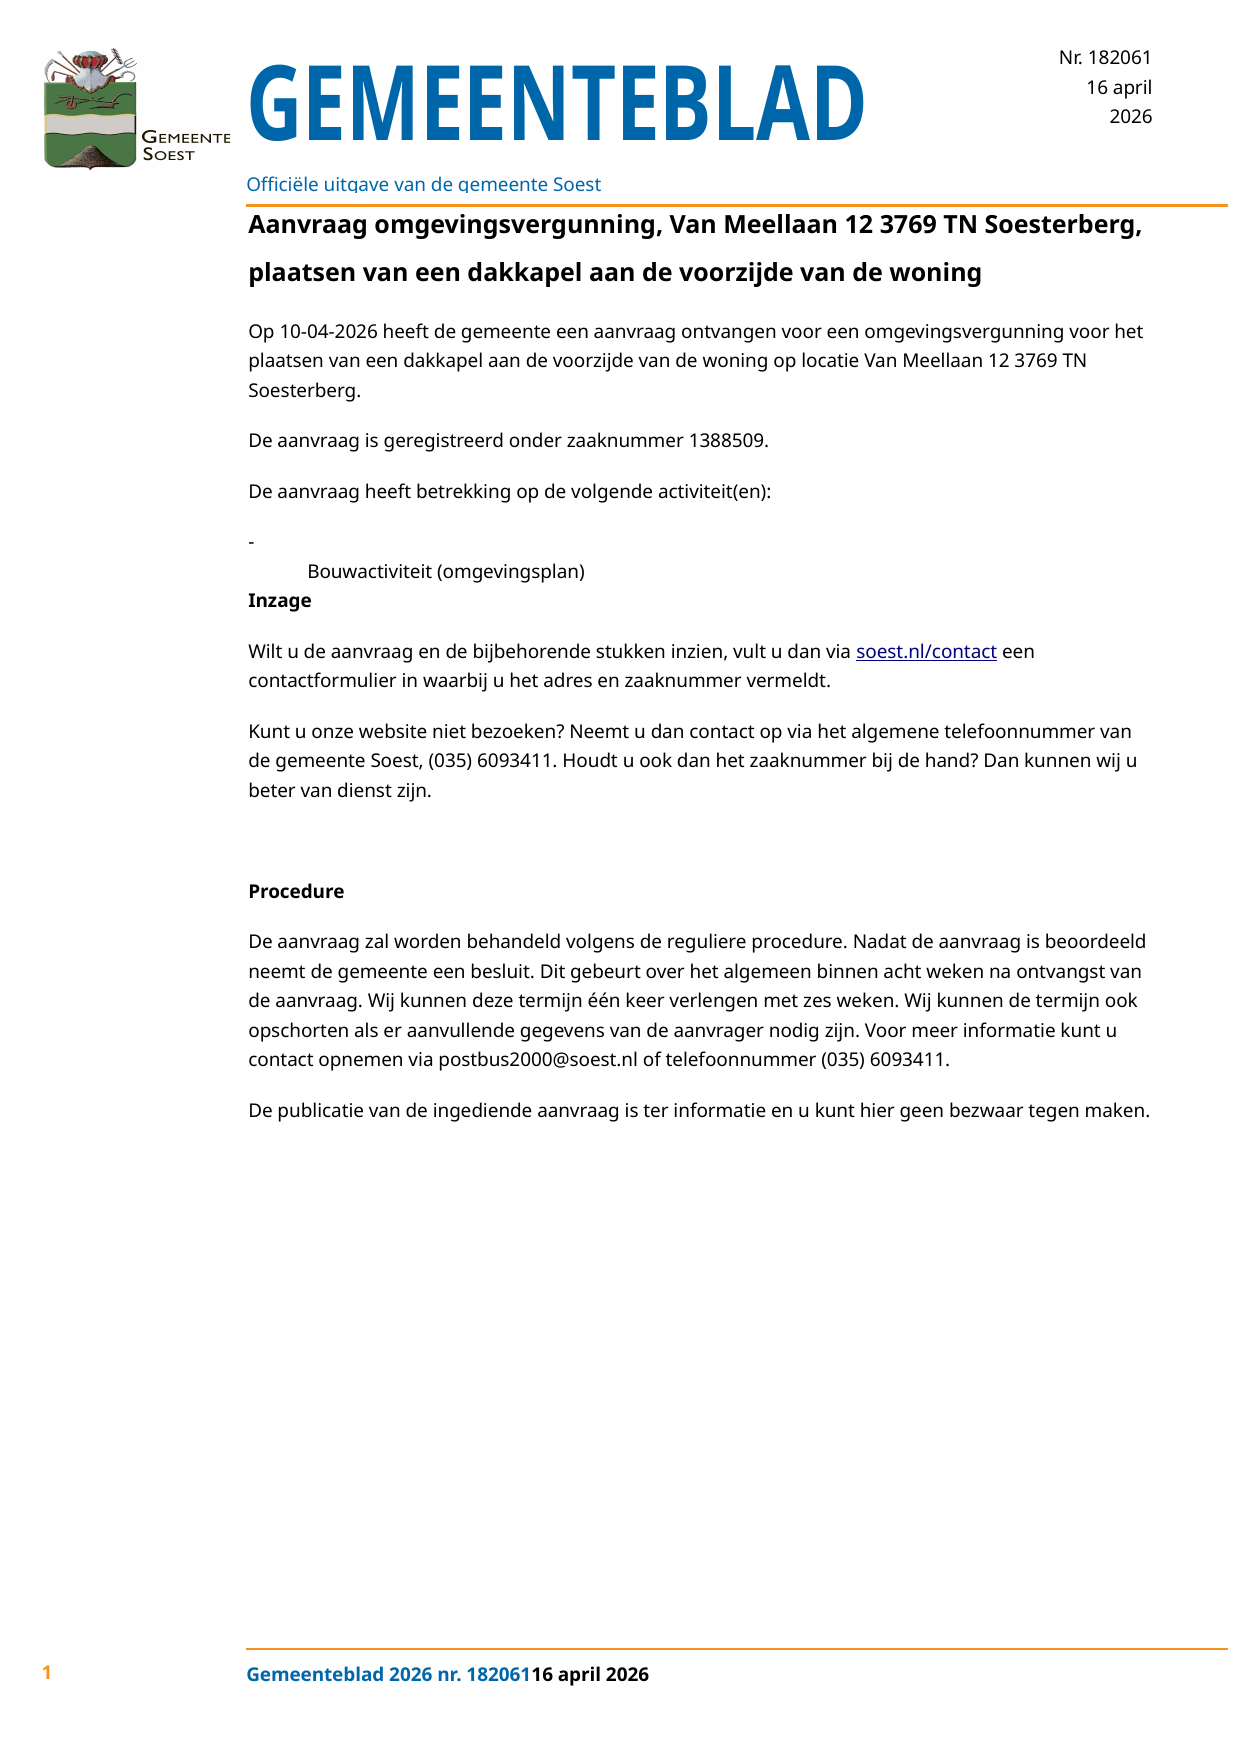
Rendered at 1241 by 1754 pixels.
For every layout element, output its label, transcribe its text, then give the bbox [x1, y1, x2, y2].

text Inzage [248, 587, 1152, 613]
text Procedure [248, 878, 1152, 904]
text De publicatie van de ingediende aanvraag is ter informatie en u kunt hier geen bezwaar tegen maken. [248, 1097, 1152, 1123]
picture [41, 47, 231, 172]
text Wilt u de aanvraag en de bijbehorende stukken inzien, vult u dan via soest.nl/contact een contactformulier in waarbij u het adres en zaaknummer vermeldt. [248, 638, 1152, 693]
text De aanvraag heeft betrekking op de volgende activiteit(en): [248, 478, 1152, 504]
text Aanvraag omgevingsvergunning, Van Meellaan 12 3769 TN Soesterberg, plaatsen van een dakkapel aan de voorzijde van de woning [248, 207, 1152, 288]
text Op 10-04-2026 heeft de gemeente een aanvraag ontvangen voor een omgevingsvergunning voor het plaatsen van een dakkapel aan de voorzijde van de woning op locatie Van Meellaan 12 3769 TN Soesterberg. [248, 318, 1152, 403]
text Kunt u onze website niet bezoeken? Neemt u dan contact op via het algemene telefoonnummer van de gemeente Soest, (035) 6093411. Houdt u ook dan het zaaknummer bij de hand? Dan kunnen wij u beter van dienst zijn. [248, 718, 1152, 803]
text De aanvraag is geregistreerd onder zaaknummer 1388509. [248, 427, 1152, 453]
list Bouwactiviteit (omgevingsplan) [248, 558, 1152, 584]
text De aanvraag zal worden behandeld volgens de reguliere procedure. Nadat de aanvraag is beoordeeld neemt de gemeente een besluit. Dit gebeurt over het algemeen binnen acht weken na ontvangst van de aanvraag. Wij kunnen deze termijn één keer verlengen met zes weken. Wij kunnen de termijn ook opschorten als er aanvullende gegevens van de aanvrager nodig zijn. Voor meer informatie kunt u contact opnemen via postbus2000@soest.nl of telefoonnummer (035) 6093411. [248, 928, 1152, 1072]
